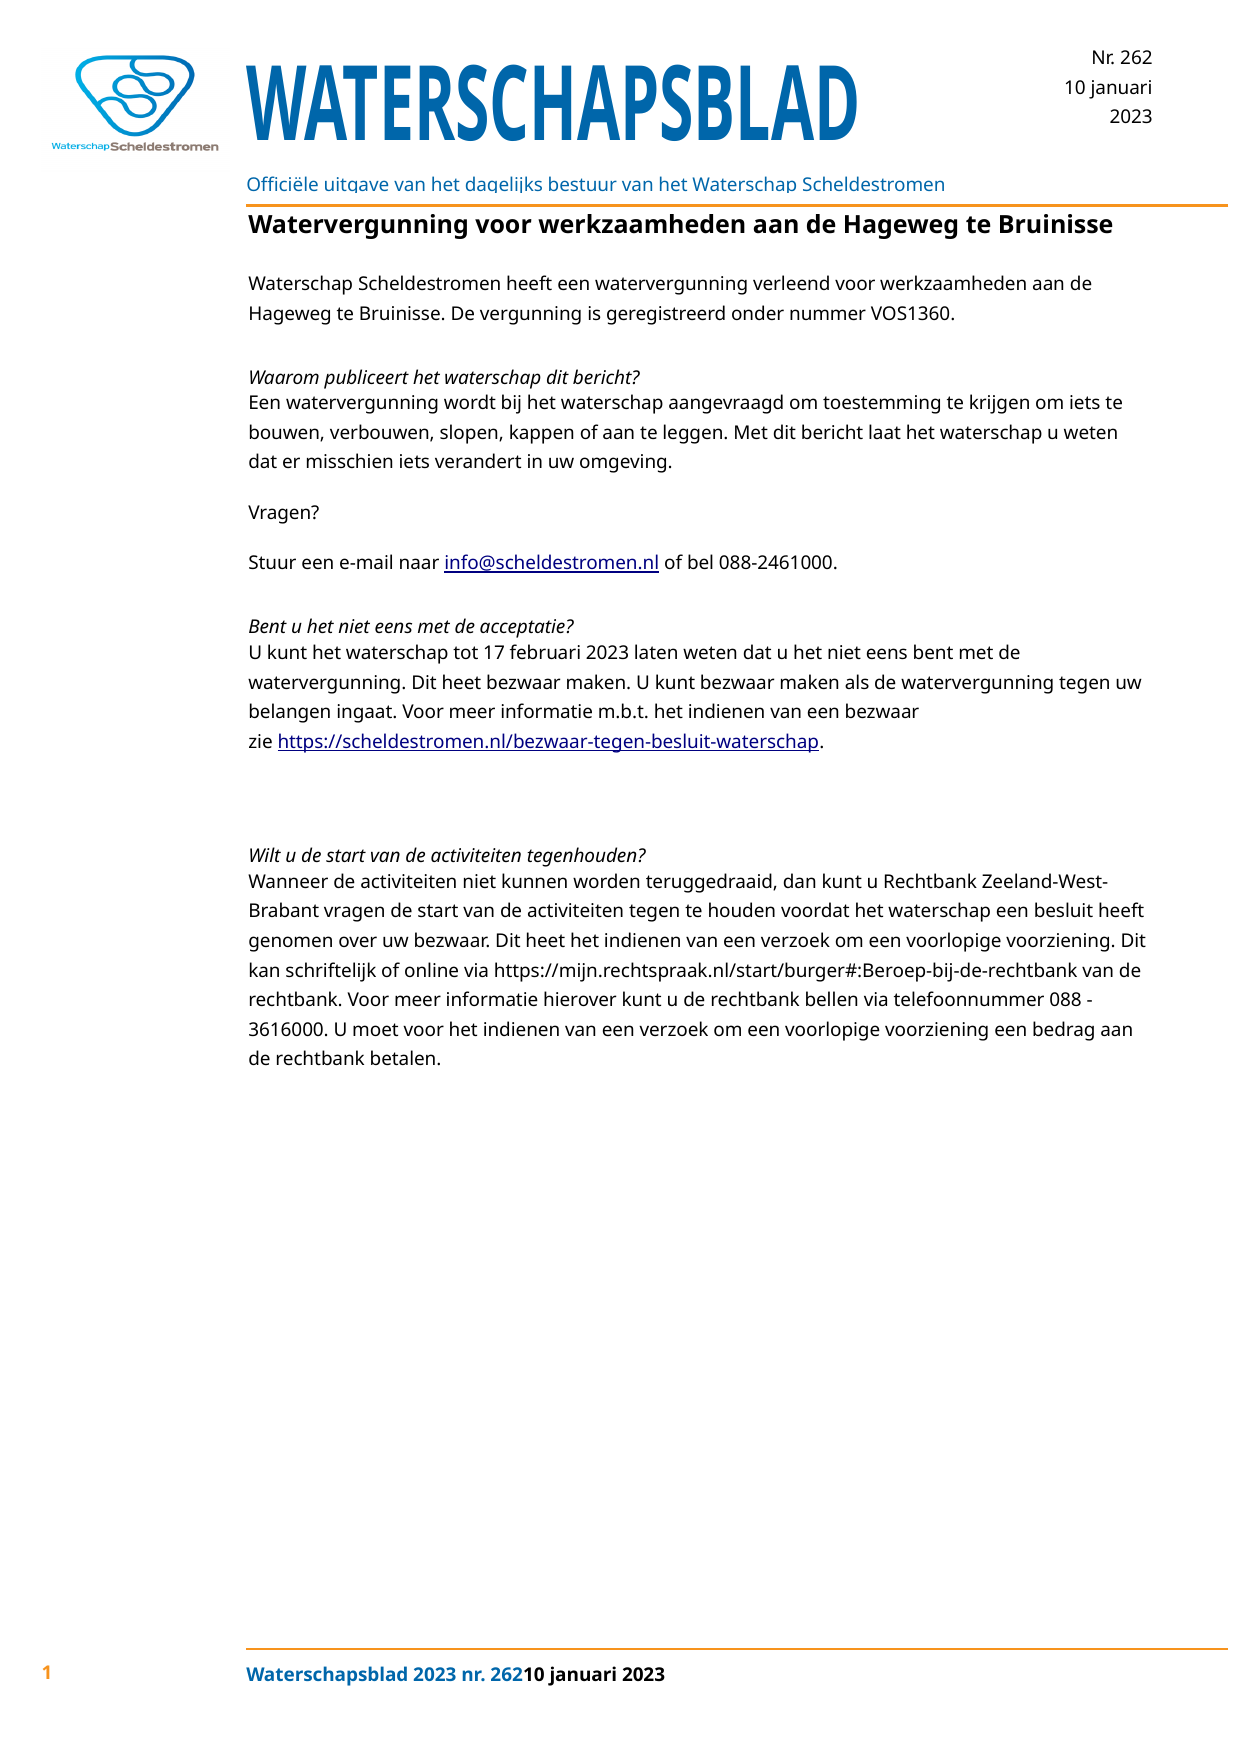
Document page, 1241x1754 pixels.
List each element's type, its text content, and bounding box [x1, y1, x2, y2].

text Wilt u de start van de activiteiten tegenhouden? [248, 842, 1152, 868]
text Wanneer de activiteiten niet kunnen worden teruggedraaid, dan kunt u Rechtbank Zeeland-West-Brabant vragen de start van de activiteiten tegen te houden voordat het waterschap een besluit heeft genomen over uw bezwaar. Dit heet het indienen van een verzoek om een voorlopige voorziening. Dit kan schriftelijk of online via https://mijn.rechtspraak.nl/start/burger#:Beroep-bij-de-rechtbank van de rechtbank. Voor meer informatie hierover kunt u de rechtbank bellen via telefoonnummer 088 - 3616000. U moet voor het indienen van een verzoek om een voorlopige voorziening een bedrag aan de rechtbank betalen. [248, 868, 1152, 1071]
text Waterschap Scheldestromen heeft een watervergunning verleend voor werkzaamheden aan de Hageweg te Bruinisse. De vergunning is geregistreerd onder nummer VOS1360. [248, 270, 1152, 326]
text Watervergunning voor werkzaamheden aan de Hageweg te Bruinisse [248, 207, 1152, 241]
text Vragen? [248, 499, 1152, 525]
text Waarom publiceert het waterschap dit bericht? [248, 364, 1152, 389]
text U kunt het waterschap tot 17 februari 2023 laten weten dat u het niet eens bent met de watervergunning. Dit heet bezwaar maken. U kunt bezwaar maken als de watervergunning tegen uw belangen ingaat. Voor meer informatie m.b.t. het indienen van een bezwaar zie https://scheldestromen.nl/bezwaar-tegen-besluit-waterschap. [248, 639, 1152, 754]
picture [41, 47, 231, 172]
text Een watervergunning wordt bij het waterschap aangevraagd om toestemming te krijgen om iets te bouwen, verbouwen, slopen, kappen of aan te leggen. Met dit bericht laat het waterschap u weten dat er misschien iets verandert in uw omgeving. [248, 389, 1152, 474]
text Bent u het niet eens met de acceptatie? [248, 613, 1152, 639]
text Stuur een e-mail naar info@scheldestromen.nl of bel 088-2461000. [248, 549, 1152, 575]
